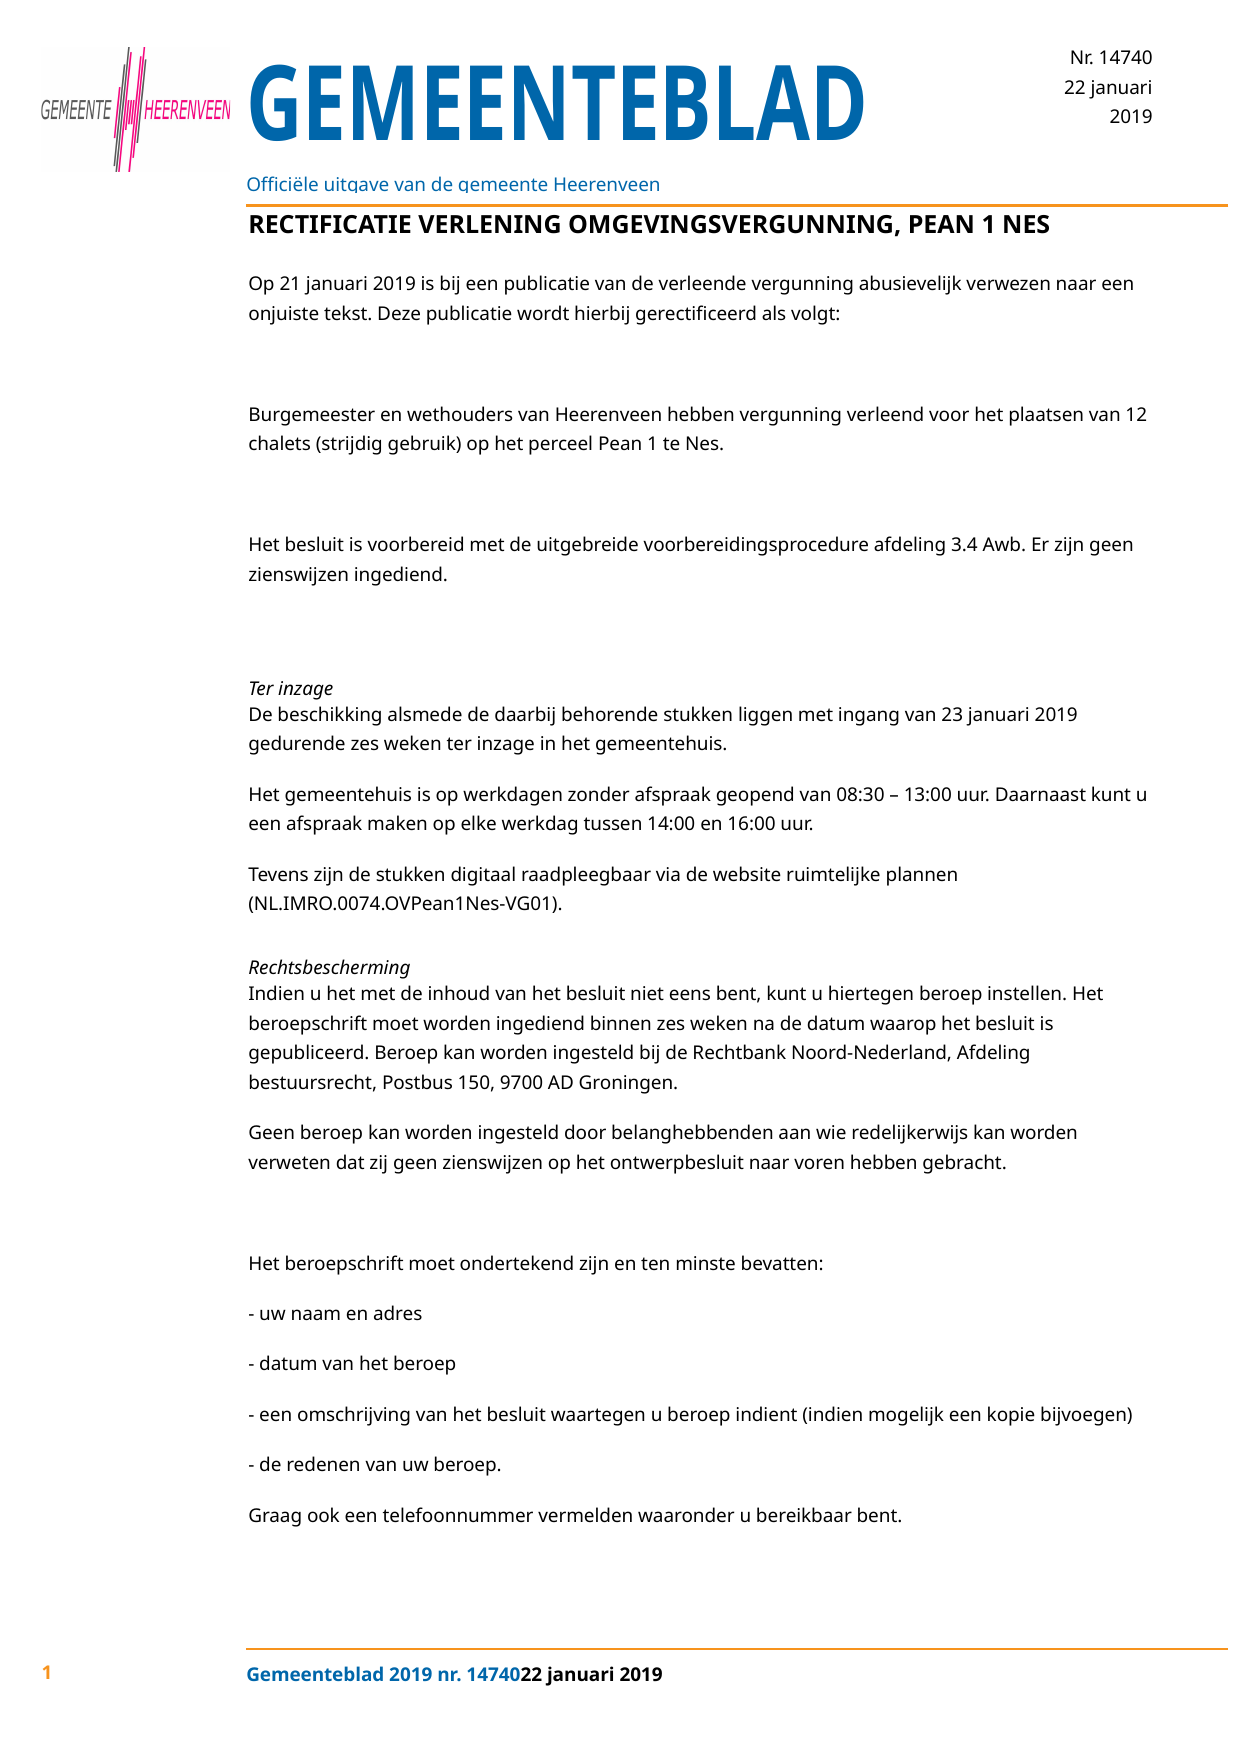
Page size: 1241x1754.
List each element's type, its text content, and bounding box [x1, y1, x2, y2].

text RECTIFICATIE VERLENING OMGEVINGSVERGUNNING, PEAN 1 NES [248, 207, 1152, 241]
text Rechtsbescherming [248, 954, 1152, 980]
text Het besluit is voorbereid met de uitgebreide voorbereidingsprocedure afdeling 3.4 Awb. Er zijn geen zienswijzen ingediend. [248, 531, 1152, 586]
picture [41, 47, 231, 172]
text Het gemeentehuis is op werkdagen zonder afspraak geopend van 08:30 – 13:00 uur. Daarnaast kunt u een afspraak maken op elke werkdag tussen 14:00 en 16:00 uur. [248, 781, 1152, 836]
text Graag ook een telefoonnummer vermelden waaronder u bereikbaar bent. [248, 1502, 1152, 1527]
text - uw naam en adres [248, 1300, 1152, 1326]
text Ter inzage [248, 675, 1152, 701]
text Geen beroep kan worden ingesteld door belanghebbenden aan wie redelijkerwijs kan worden verweten dat zij geen zienswijzen op het ontwerpbesluit naar voren hebben gebracht. [248, 1119, 1152, 1174]
text De beschikking alsmede de daarbij behorende stukken liggen met ingang van 23 januari 2019 gedurende zes weken ter inzage in het gemeentehuis. [248, 701, 1152, 756]
text - de redenen van uw beroep. [248, 1451, 1152, 1477]
text Op 21 januari 2019 is bij een publicatie van de verleende vergunning abusievelijk verwezen naar een onjuiste tekst. Deze publicatie wordt hierbij gerectificeerd als volgt: [248, 270, 1152, 326]
text Indien u het met de inhoud van het besluit niet eens bent, kunt u hiertegen beroep instellen. Het beroepschrift moet worden ingediend binnen zes weken na de datum waarop het besluit is gepubliceerd. Beroep kan worden ingesteld bij de Rechtbank Noord-Nederland, Afdeling bestuursrecht, Postbus 150, 9700 AD Groningen. [248, 980, 1152, 1094]
text Burgemeester en wethouders van Heerenveen hebben vergunning verleend voor het plaatsen van 12 chalets (strijdig gebruik) op het perceel Pean 1 te Nes. [248, 401, 1152, 456]
text - datum van het beroep [248, 1351, 1152, 1376]
text Het beroepschrift moet ondertekend zijn en ten minste bevatten: [248, 1250, 1152, 1275]
text - een omschrijving van het besluit waartegen u beroep indient (indien mogelijk een kopie bijvoegen) [248, 1401, 1152, 1427]
text Tevens zijn de stukken digitaal raadpleegbaar via de website ruimtelijke plannen (NL.IMRO.0074.OVPean1Nes-VG01). [248, 861, 1152, 916]
